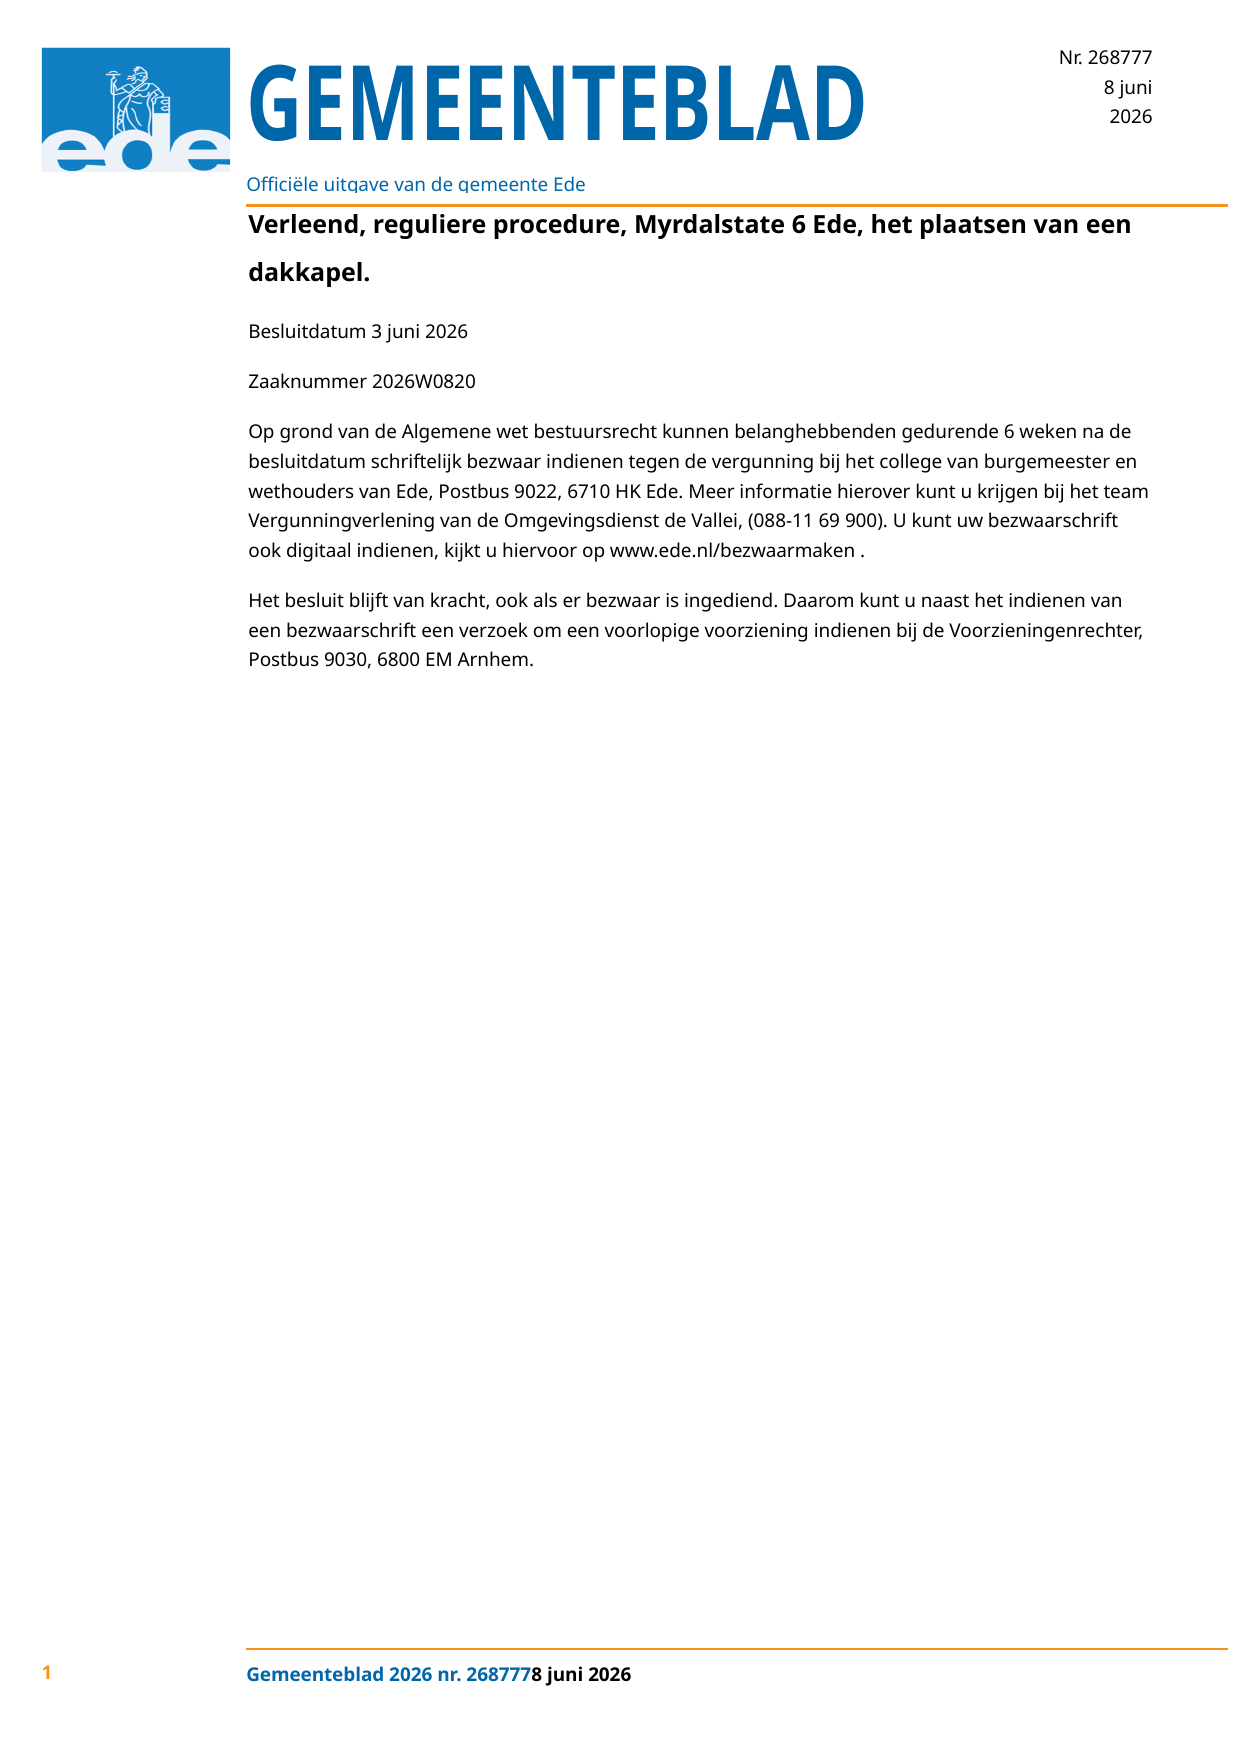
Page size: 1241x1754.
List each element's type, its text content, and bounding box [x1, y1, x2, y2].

text Zaaknummer 2026W0820 [248, 368, 1152, 394]
text Op grond van de Algemene wet bestuursrecht kunnen belanghebbenden gedurende 6 weken na de besluitdatum schriftelijk bezwaar indienen tegen de vergunning bij het college van burgemeester en wethouders van Ede, Postbus 9022, 6710 HK Ede. Meer informatie hierover kunt u krijgen bij het team Vergunningverlening van de Omgevingsdienst de Vallei, (088-11 69 900). U kunt uw bezwaarschrift ook digitaal indienen, kijkt u hiervoor op www.ede.nl/bezwaarmaken . [248, 419, 1152, 563]
text Het besluit blijft van kracht, ook als er bezwaar is ingediend. Daarom kunt u naast het indienen van een bezwaarschrift een verzoek om een voorlopige voorziening indienen bij de Voorzieningenrechter, Postbus 9030, 6800 EM Arnhem. [248, 587, 1152, 672]
text Besluitdatum 3 juni 2026 [248, 318, 1152, 344]
picture [41, 47, 231, 172]
text Verleend, reguliere procedure, Myrdalstate 6 Ede, het plaatsen van een dakkapel. [248, 207, 1152, 288]
